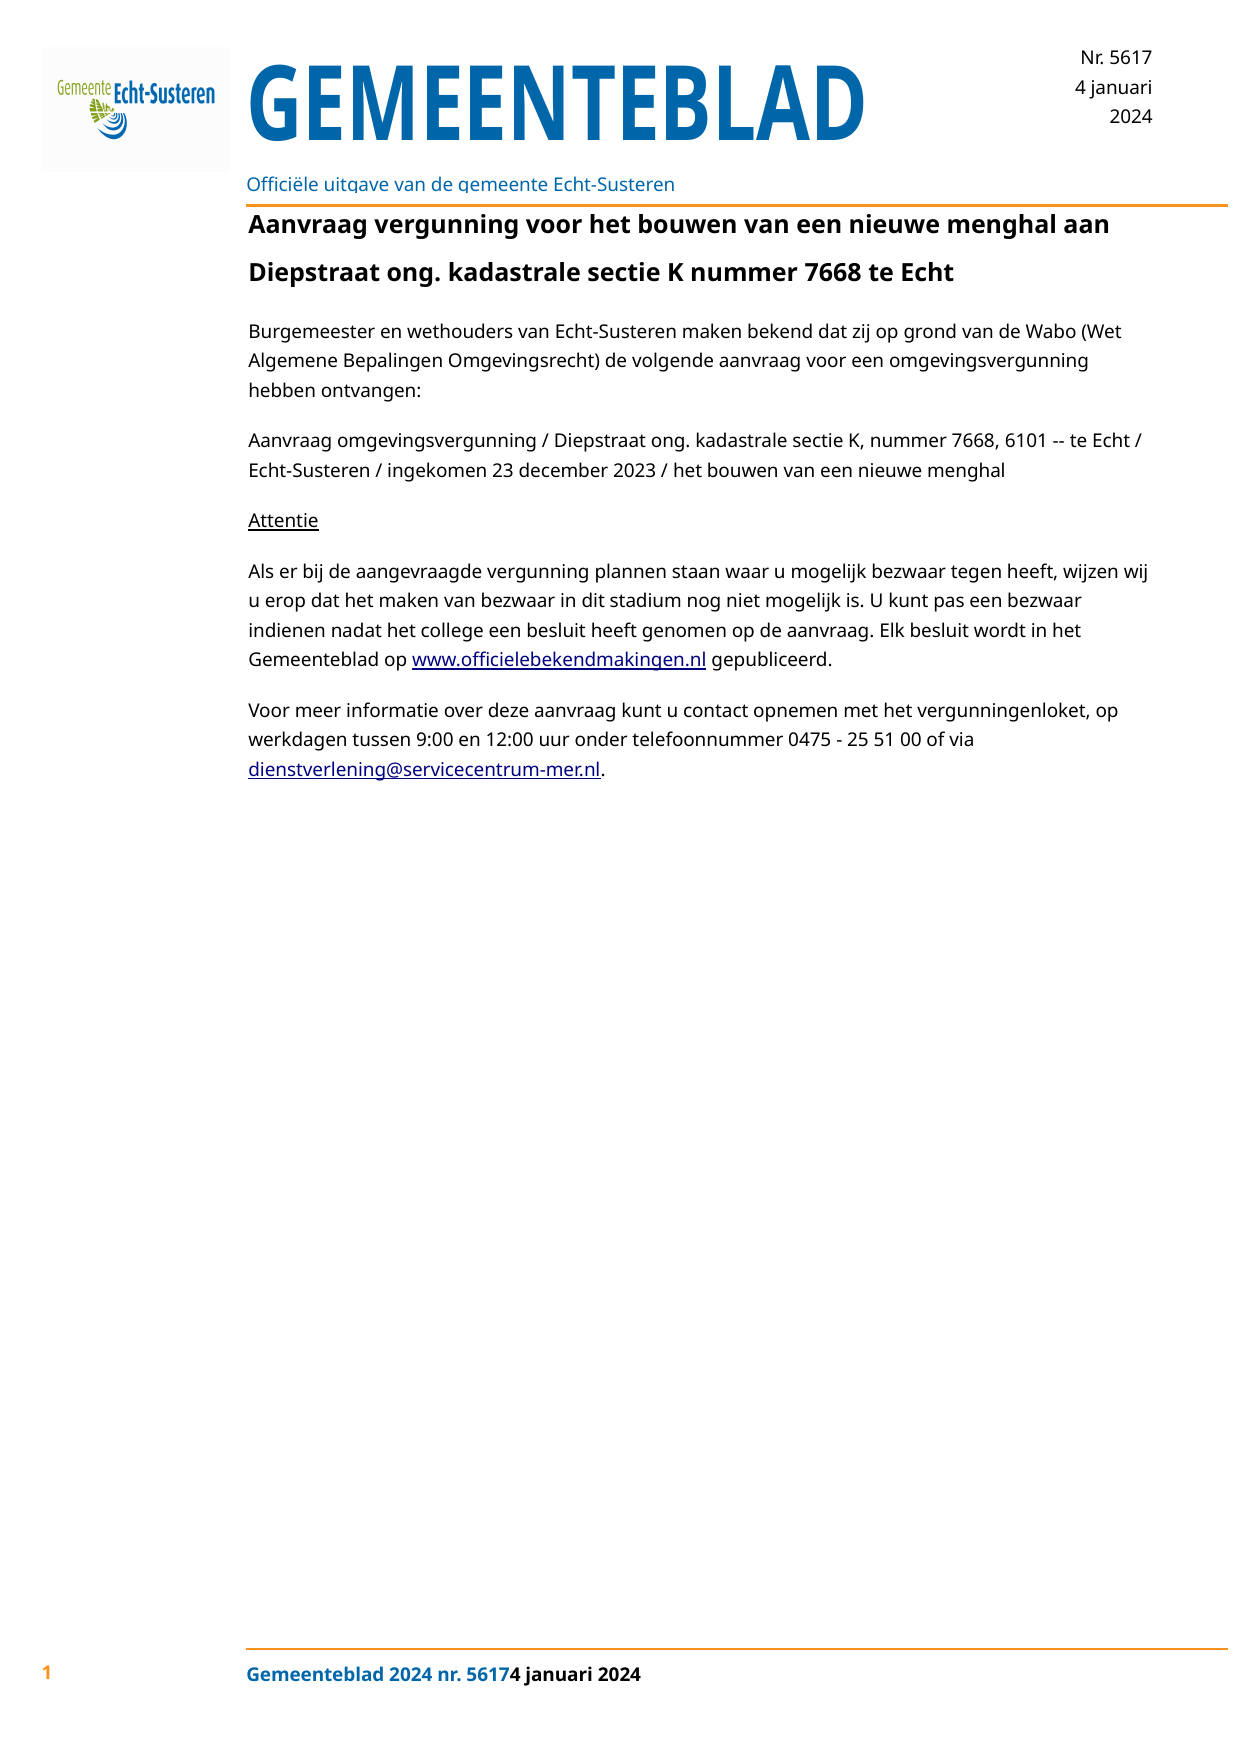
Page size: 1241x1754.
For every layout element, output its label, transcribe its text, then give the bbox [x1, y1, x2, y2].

text Aanvraag vergunning voor het bouwen van een nieuwe menghal aan Diepstraat ong. kadastrale sectie K nummer 7668 te Echt [248, 207, 1152, 288]
picture [41, 47, 231, 172]
text Attentie [248, 507, 1152, 533]
text Aanvraag omgevingsvergunning / Diepstraat ong. kadastrale sectie K, nummer 7668, 6101 -- te Echt / Echt-Susteren / ingekomen 23 december 2023 / het bouwen van een nieuwe menghal [248, 427, 1152, 483]
text Burgemeester en wethouders van Echt-Susteren maken bekend dat zij op grond van de Wabo (Wet Algemene Bepalingen Omgevingsrecht) de volgende aanvraag voor een omgevingsvergunning hebben ontvangen: [248, 318, 1152, 403]
text Voor meer informatie over deze aanvraag kunt u contact opnemen met het vergunningenloket, op werkdagen tussen 9:00 en 12:00 uur onder telefoonnummer 0475 - 25 51 00 of via dienstverlening@servicecentrum-mer.nl. [248, 697, 1152, 782]
text Als er bij de aangevraagde vergunning plannen staan waar u mogelijk bezwaar tegen heeft, wijzen wij u erop dat het maken van bezwaar in dit stadium nog niet mogelijk is. U kunt pas een bezwaar indienen nadat het college een besluit heeft genomen op de aanvraag. Elk besluit wordt in het Gemeenteblad op www.officielebekendmakingen.nl gepubliceerd. [248, 558, 1152, 672]
